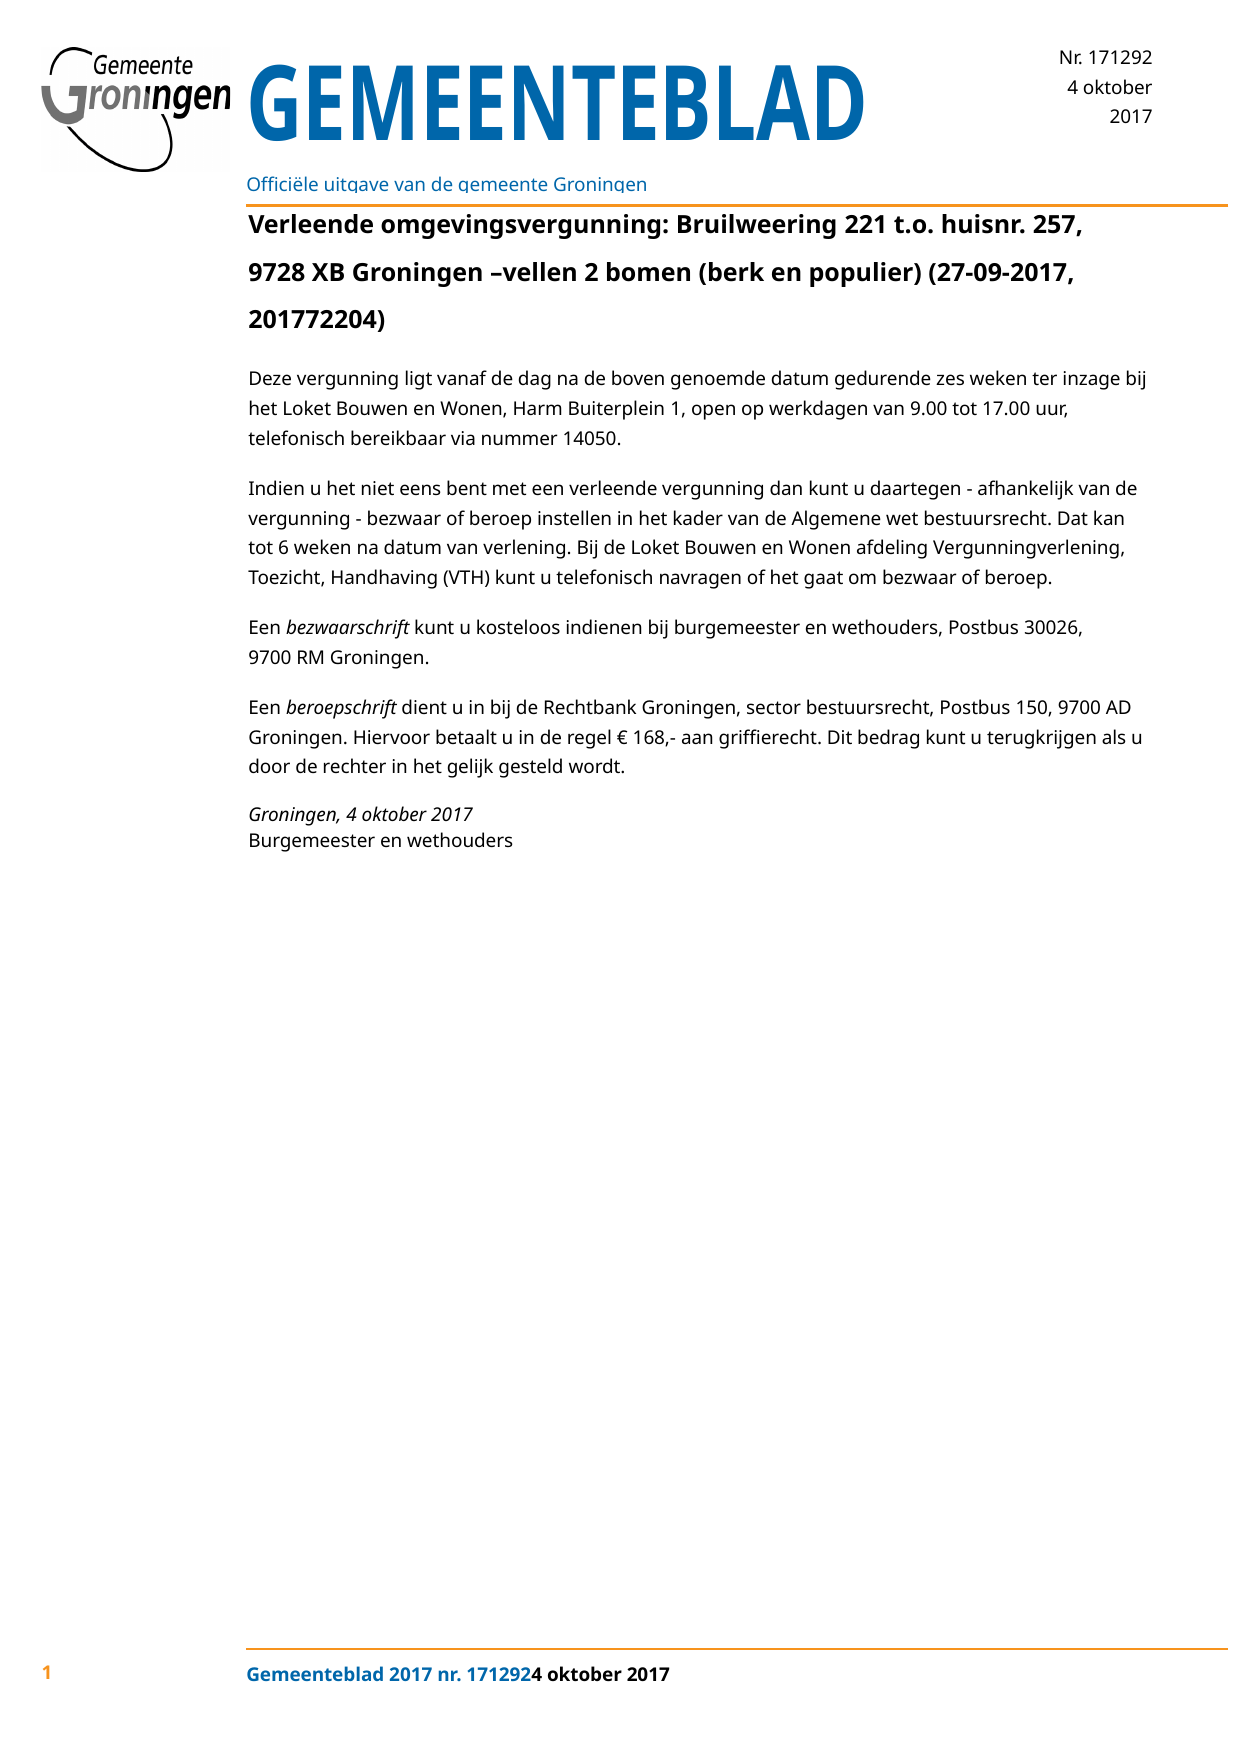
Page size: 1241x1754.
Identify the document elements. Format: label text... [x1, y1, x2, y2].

text Een beroepschrift dient u in bij de Rechtbank Groningen, sector bestuursrecht, Postbus 150, 9700 AD Groningen. Hiervoor betaalt u in de regel € 168,- aan griffierecht. Dit bedrag kunt u terugkrijgen als u door de rechter in het gelijk gesteld wordt. [248, 694, 1152, 779]
text Verleende omgevingsvergunning: Bruilweering 221 t.o. huisnr. 257, 9728 XB Groningen –vellen 2 bomen (berk en populier) (27-09-2017, 201772204) [248, 207, 1152, 336]
text Groningen, 4 oktober 2017 [248, 801, 1152, 827]
text Een bezwaarschrift kunt u kosteloos indienen bij burgemeester en wethouders, Postbus 30026, 9700 RM Groningen. [248, 614, 1152, 669]
text Indien u het niet eens bent met een verleende vergunning dan kunt u daartegen - afhankelijk van de vergunning - bezwaar of beroep instellen in het kader van de Algemene wet bestuursrecht. Dat kan tot 6 weken na datum van verlening. Bij de Loket Bouwen en Wonen afdeling Vergunningverlening, Toezicht, Handhaving (VTH) kunt u telefonisch navragen of het gaat om bezwaar of beroep. [248, 475, 1152, 589]
text Burgemeester en wethouders [248, 827, 1152, 853]
text Deze vergunning ligt vanaf de dag na de boven genoemde datum gedurende zes weken ter inzage bij het Loket Bouwen en Wonen, Harm Buiterplein 1, open op werkdagen van 9.00 tot 17.00 uur, telefonisch bereikbaar via nummer 14050. [248, 366, 1152, 450]
picture [41, 47, 231, 172]
